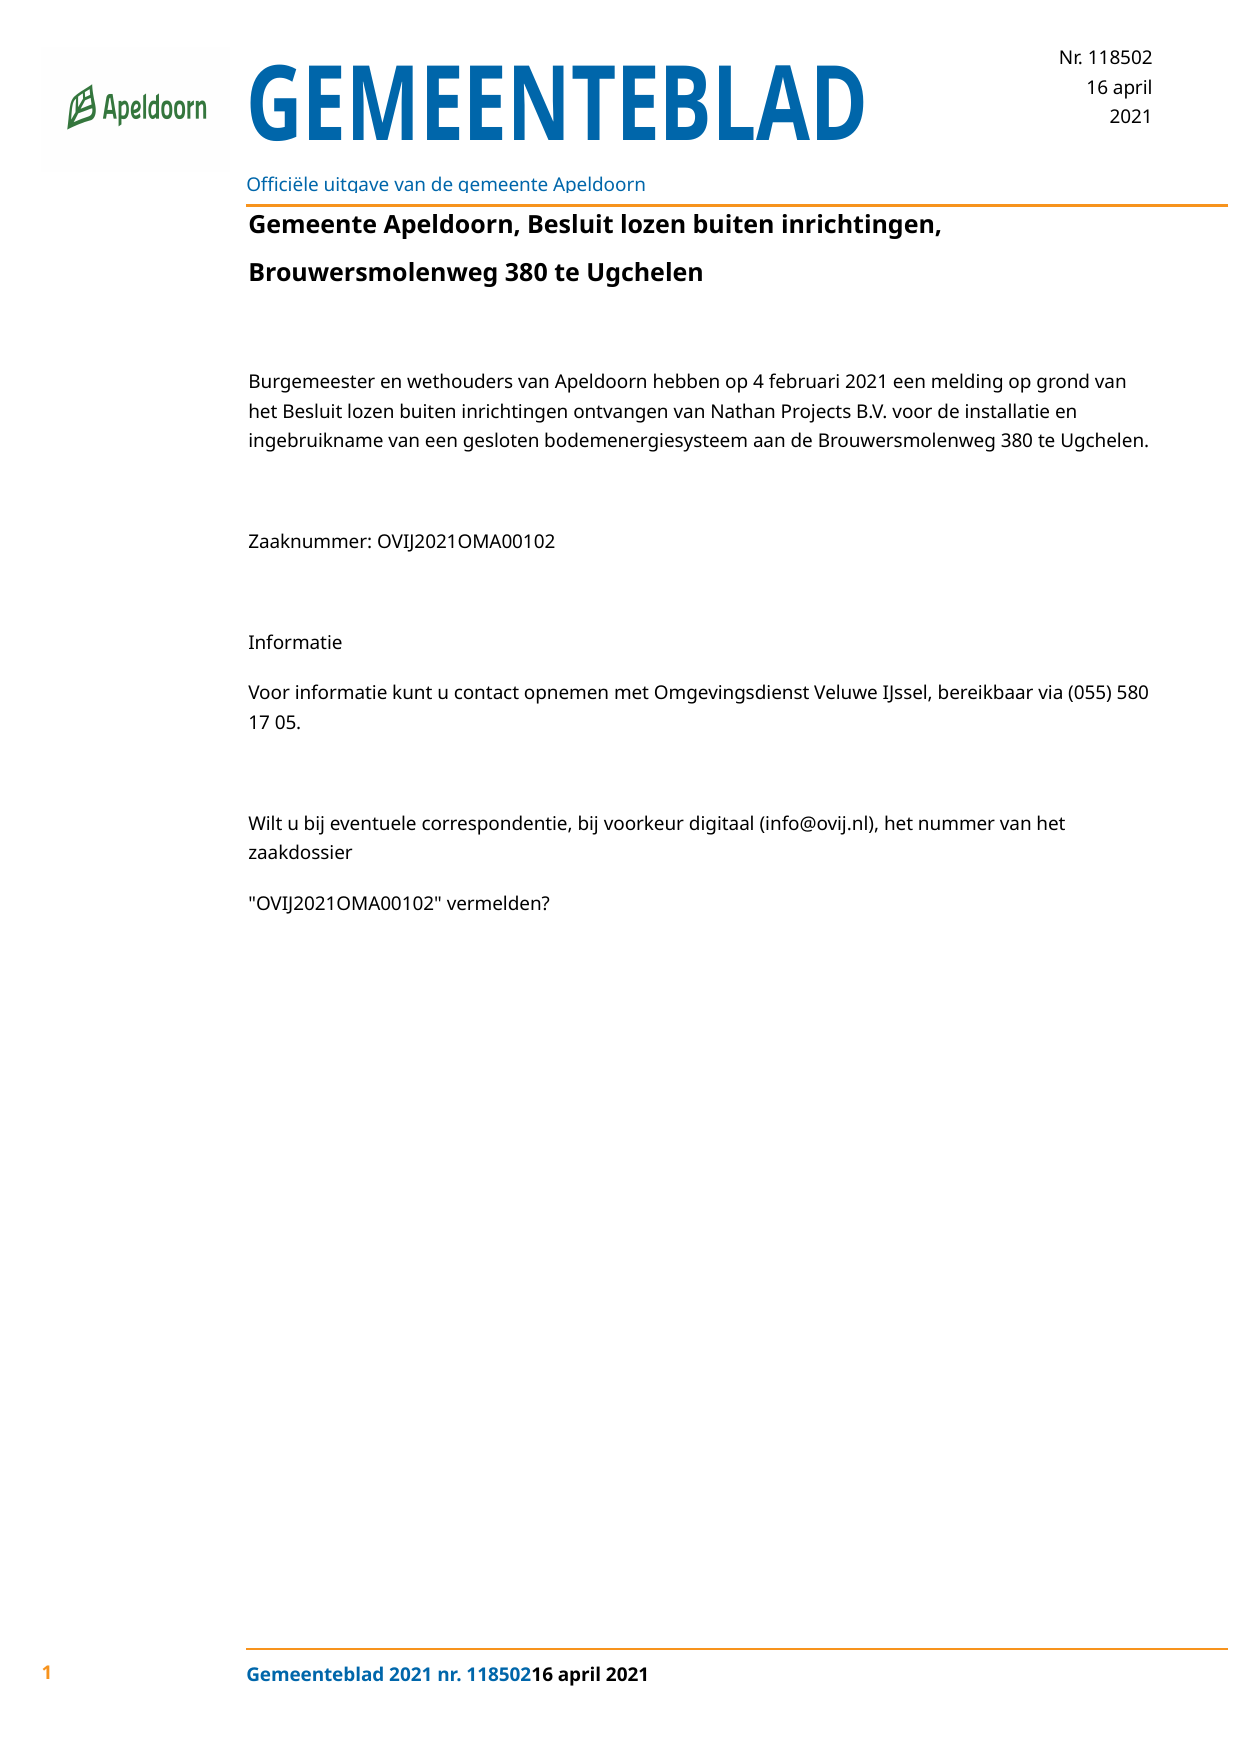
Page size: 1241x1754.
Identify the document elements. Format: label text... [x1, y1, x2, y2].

text Gemeente Apeldoorn, Besluit lozen buiten inrichtingen, Brouwersmolenweg 380 te Ugchelen [248, 207, 1152, 288]
text Wilt u bij eventuele correspondentie, bij voorkeur digitaal (info@ovij.nl), het nummer van het zaakdossier [248, 810, 1152, 865]
text Burgemeester en wethouders van Apeldoorn hebben op 4 februari 2021 een melding op grond van het Besluit lozen buiten inrichtingen ontvangen van Nathan Projects B.V. voor de installatie en ingebruikname van een gesloten bodemenergiesysteem aan de Brouwersmolenweg 380 te Ugchelen. [248, 368, 1152, 453]
text "OVIJ2021OMA00102" vermelden? [248, 890, 1152, 916]
text Voor informatie kunt u contact opnemen met Omgevingsdienst Veluwe IJssel, bereikbaar via (055) 580 17 05. [248, 679, 1152, 735]
picture [41, 47, 231, 172]
text Zaaknummer: OVIJ2021OMA00102 [248, 528, 1152, 554]
text Informatie [248, 629, 1152, 655]
